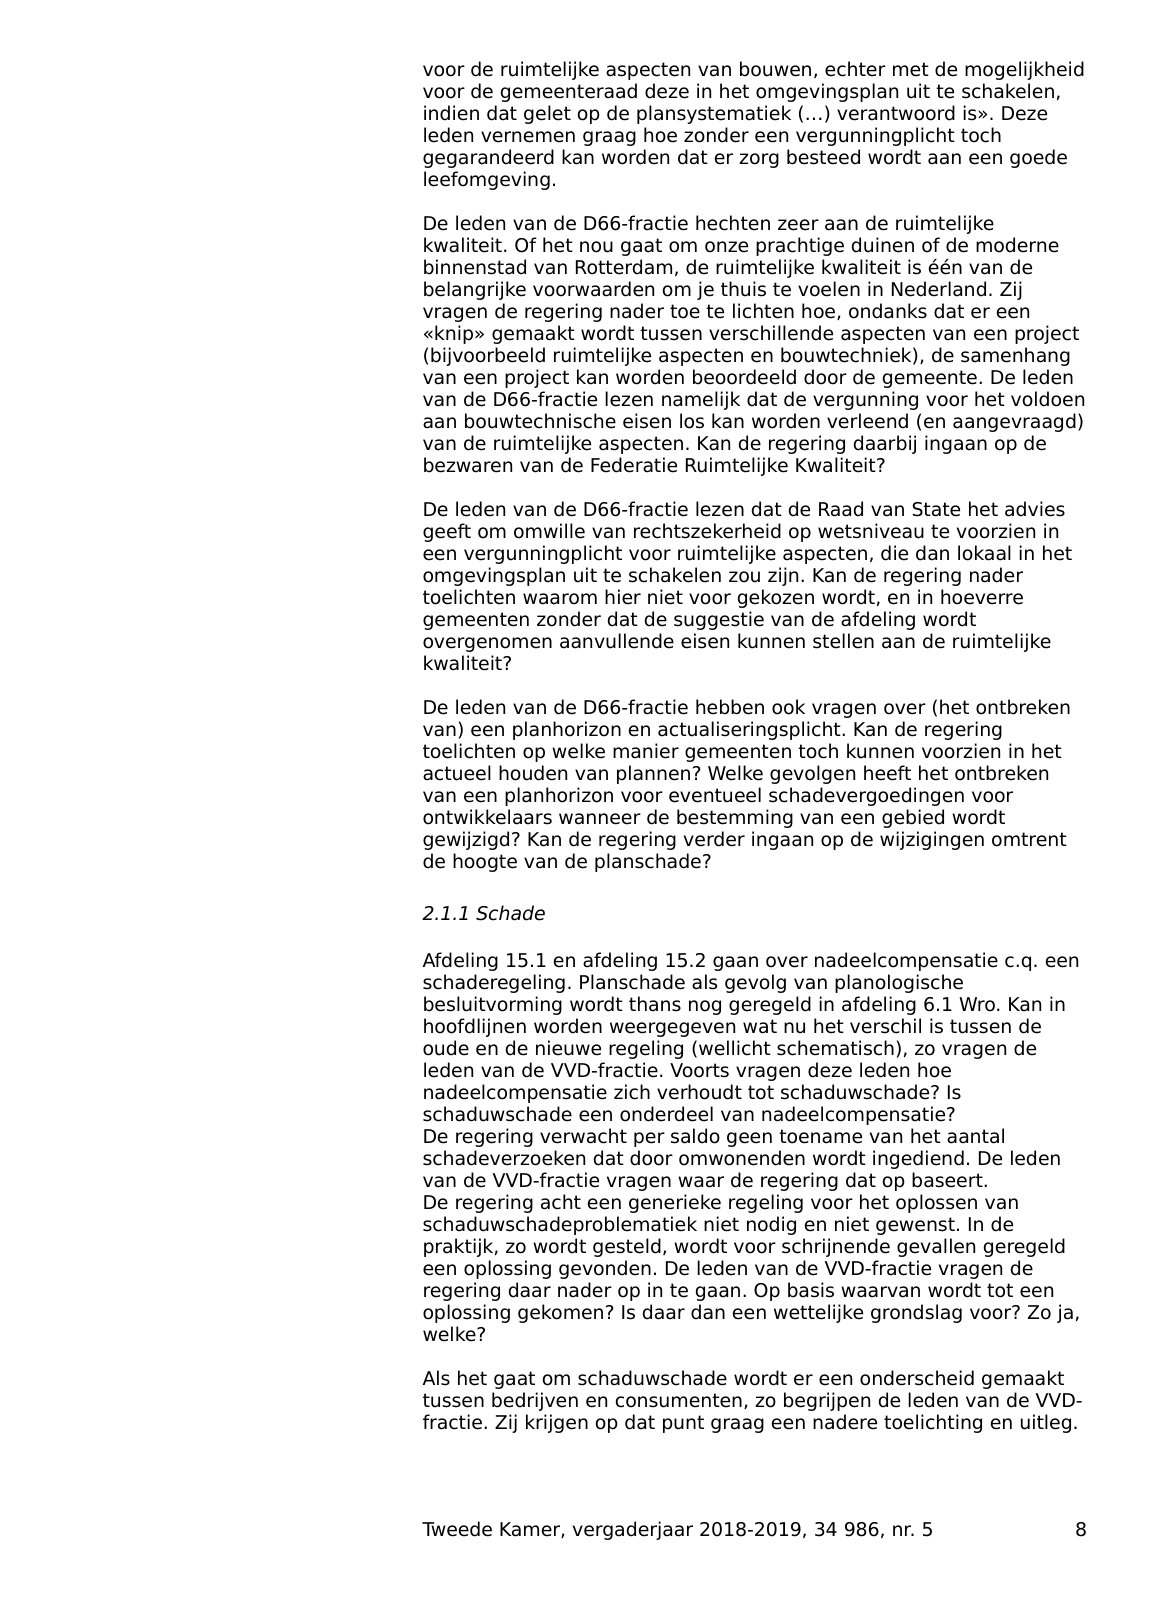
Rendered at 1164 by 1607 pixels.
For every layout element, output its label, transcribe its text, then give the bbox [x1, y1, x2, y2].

text De leden van de D66-fractie hebben ook vragen over (het ontbreken van) een planhorizon en actualiseringsplicht. Kan de regering toelichten op welke manier gemeenten toch kunnen voorzien in het actueel houden van plannen? Welke gevolgen heeft het ontbreken van een planhorizon voor eventueel schadevergoedingen voor ontwikkelaars wanneer de bestemming van een gebied wordt gewijzigd? Kan de regering verder ingaan op de wijzigingen omtrent de hoogte van de planschade? [422, 697, 1087, 873]
text Afdeling 15.1 en afdeling 15.2 gaan over nadeelcompensatie c.q. een schaderegeling. Planschade als gevolg van planologische besluitvorming wordt thans nog geregeld in afdeling 6.1 Wro. Kan in hoofdlijnen worden weergegeven wat nu het verschil is tussen de oude en de nieuwe regeling (wellicht schematisch), zo vragen de leden van de VVD-fractie. Voorts vragen deze leden hoe nadeelcompensatie zich verhoudt tot schaduwschade? Is schaduwschade een onderdeel van nadeelcompensatie? [422, 950, 1087, 1126]
text De leden van de D66-fractie hechten zeer aan de ruimtelijke kwaliteit. Of het nou gaat om onze prachtige duinen of de moderne binnenstad van Rotterdam, de ruimtelijke kwaliteit is één van de belangrijke voorwaarden om je thuis te voelen in Nederland. Zij vragen de regering nader toe te lichten hoe, ondanks dat er een «knip» gemaakt wordt tussen verschillende aspecten van een project (bijvoorbeeld ruimtelijke aspecten en bouwtechniek), de samenhang van een project kan worden beoordeeld door de gemeente. De leden van de D66-fractie lezen namelijk dat de vergunning voor het voldoen aan bouwtechnische eisen los kan worden verleend (en aangevraagd) van de ruimtelijke aspecten. Kan de regering daarbij ingaan op de bezwaren van de Federatie Ruimtelijke Kwaliteit? [422, 213, 1087, 477]
text De leden van de D66-fractie lezen dat de Raad van State het advies geeft om omwille van rechtszekerheid op wetsniveau te voorzien in een vergunningplicht voor ruimtelijke aspecten, die dan lokaal in het omgevingsplan uit te schakelen zou zijn. Kan de regering nader toelichten waarom hier niet voor gekozen wordt, en in hoeverre gemeenten zonder dat de suggestie van de afdeling wordt overgenomen aanvullende eisen kunnen stellen aan de ruimtelijke kwaliteit? [422, 499, 1087, 675]
text De regering acht een generieke regeling voor het oplossen van schaduwschadeproblematiek niet nodig en niet gewenst. In de praktijk, zo wordt gesteld, wordt voor schrijnende gevallen geregeld een oplossing gevonden. De leden van de VVD-fractie vragen de regering daar nader op in te gaan. Op basis waarvan wordt tot een oplossing gekomen? Is daar dan een wettelijke grondslag voor? Zo ja, welke? [422, 1192, 1087, 1346]
subtitle 2.1.1 Schade [422, 903, 1087, 925]
text Als het gaat om schaduwschade wordt er een onderscheid gemaakt tussen bedrijven en consumenten, zo begrijpen de leden van de VVD-fractie. Zij krijgen op dat punt graag een nadere toelichting en uitleg. [422, 1368, 1087, 1434]
text voor de ruimtelijke aspecten van bouwen, echter met de mogelijkheid voor de gemeenteraad deze in het omgevingsplan uit te schakelen, indien dat gelet op de plansystematiek (…) verantwoord is». Deze leden vernemen graag hoe zonder een vergunningplicht toch gegarandeerd kan worden dat er zorg besteed wordt aan een goede leefomgeving. [422, 59, 1087, 191]
text De regering verwacht per saldo geen toename van het aantal schadeverzoeken dat door omwonenden wordt ingediend. De leden van de VVD-fractie vragen waar de regering dat op baseert. [422, 1126, 1087, 1192]
